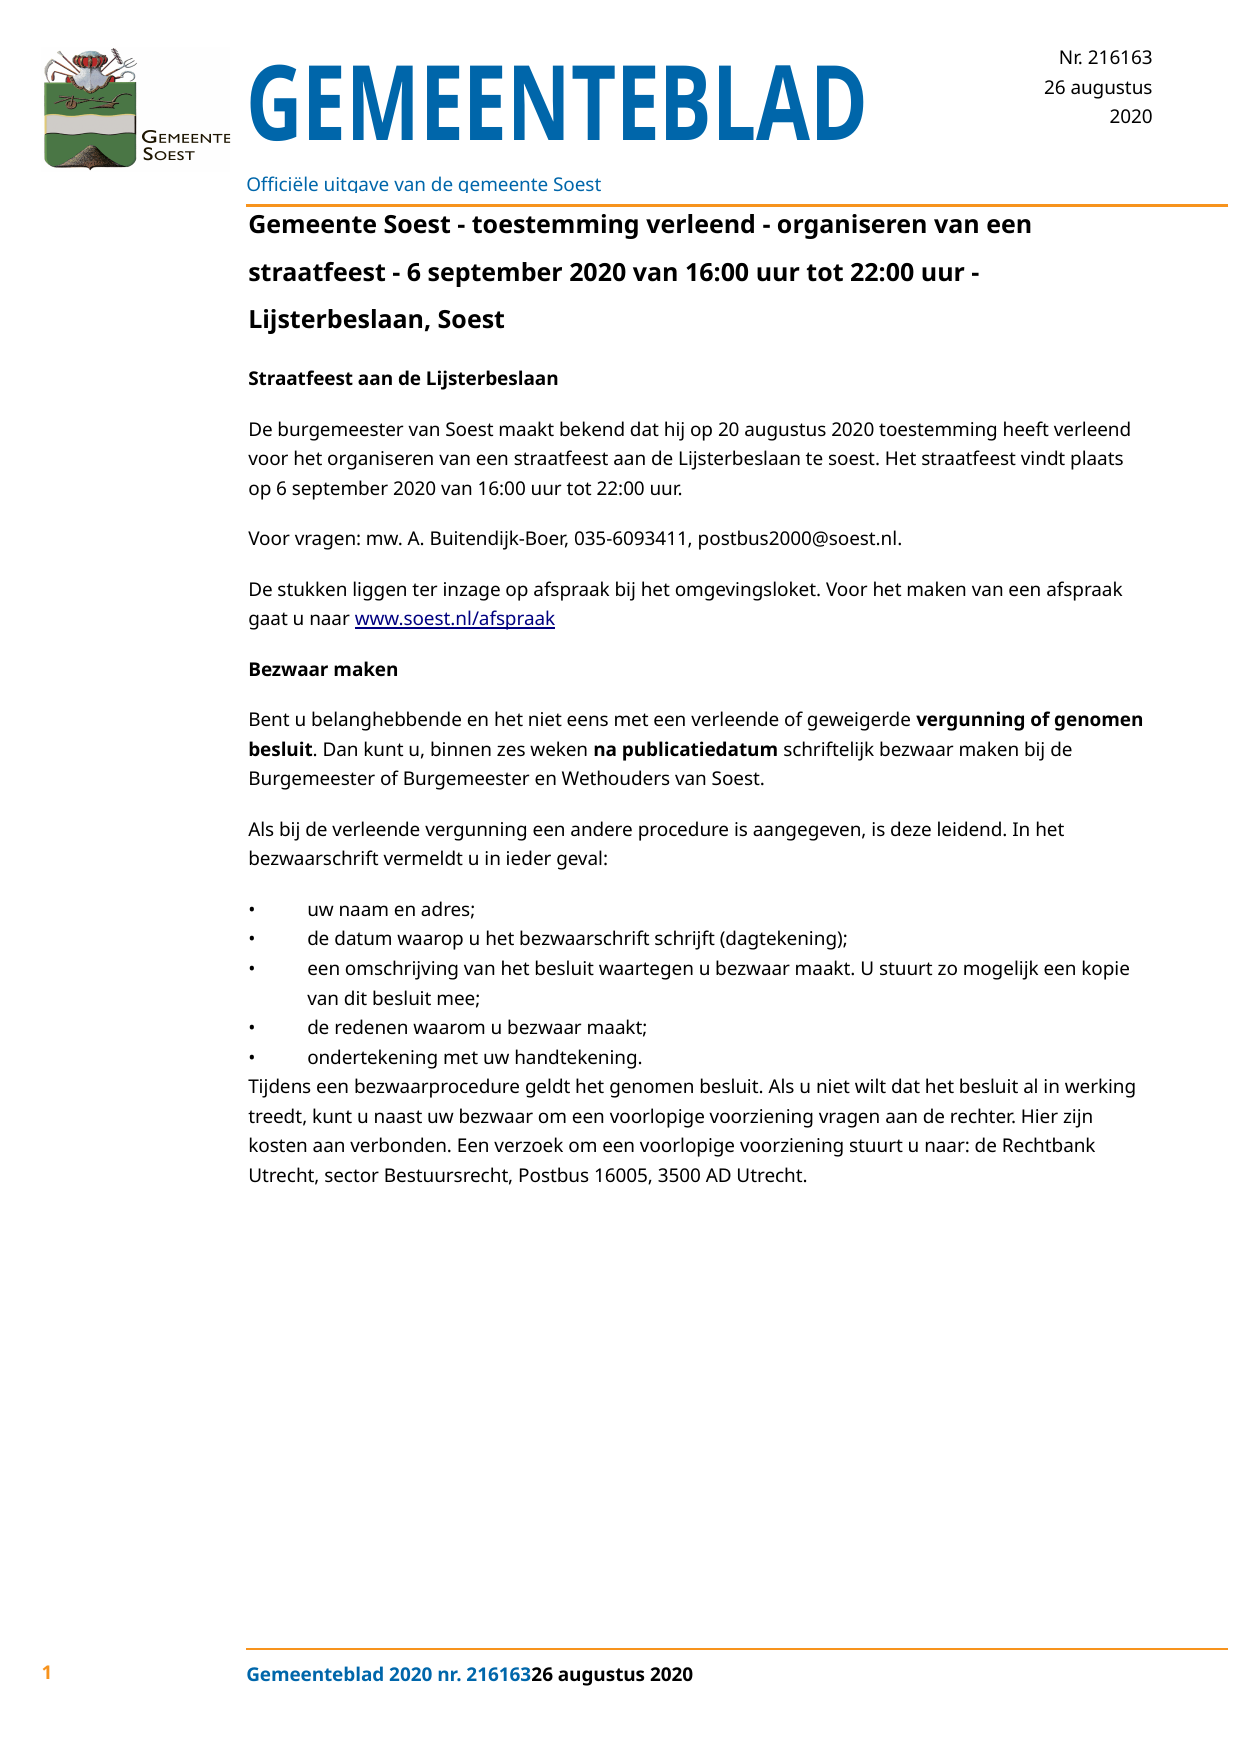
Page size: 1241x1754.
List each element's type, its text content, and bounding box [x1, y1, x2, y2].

text Tijdens een bezwaarprocedure geldt het genomen besluit. Als u niet wilt dat het besluit al in werking treedt, kunt u naast uw bezwaar om een voorlopige voorziening vragen aan de rechter. Hier zijn kosten aan verbonden. Een verzoek om een voorlopige voorziening stuurt u naar: de Rechtbank Utrecht, sector Bestuursrecht, Postbus 16005, 3500 AD Utrecht. [248, 1073, 1152, 1188]
list de datum waarop u het bezwaarschrift schrijft (dagtekening); [248, 926, 1152, 951]
list een omschrijving van het besluit waartegen u bezwaar maakt. U stuurt zo mogelijk een kopie van dit besluit mee; [248, 955, 1152, 1010]
text Als bij de verleende vergunning een andere procedure is aangegeven, is deze leidend. In het bezwaarschrift vermeldt u in ieder geval: [248, 816, 1152, 871]
text De burgemeester van Soest maakt bekend dat hij op 20 augustus 2020 toestemming heeft verleend voor het organiseren van een straatfeest aan de Lijsterbeslaan te soest. Het straatfeest vindt plaats op 6 september 2020 van 16:00 uur tot 22:00 uur. [248, 416, 1152, 501]
text De stukken liggen ter inzage op afspraak bij het omgevingsloket. Voor het maken van een afspraak gaat u naar www.soest.nl/afspraak [248, 576, 1152, 631]
picture [41, 47, 231, 172]
text Straatfeest aan de Lijsterbeslaan [248, 366, 1152, 391]
list uw naam en adres; [248, 896, 1152, 922]
list de redenen waarom u bezwaar maakt; [248, 1014, 1152, 1040]
text Gemeente Soest - toestemming verleend - organiseren van een straatfeest - 6 september 2020 van 16:00 uur tot 22:00 uur - Lijsterbeslaan, Soest [248, 207, 1152, 336]
text Voor vragen: mw. A. Buitendijk-Boer, 035-6093411, postbus2000@soest.nl. [248, 526, 1152, 551]
text Bezwaar maken [248, 656, 1152, 682]
list ondertekening met uw handtekening. [248, 1044, 1152, 1069]
text Bent u belanghebbende en het niet eens met een verleende of geweigerde vergunning of genomen besluit. Dan kunt u, binnen zes weken na publicatiedatum schriftelijk bezwaar maken bij de Burgemeester of Burgemeester en Wethouders van Soest. [248, 706, 1152, 791]
